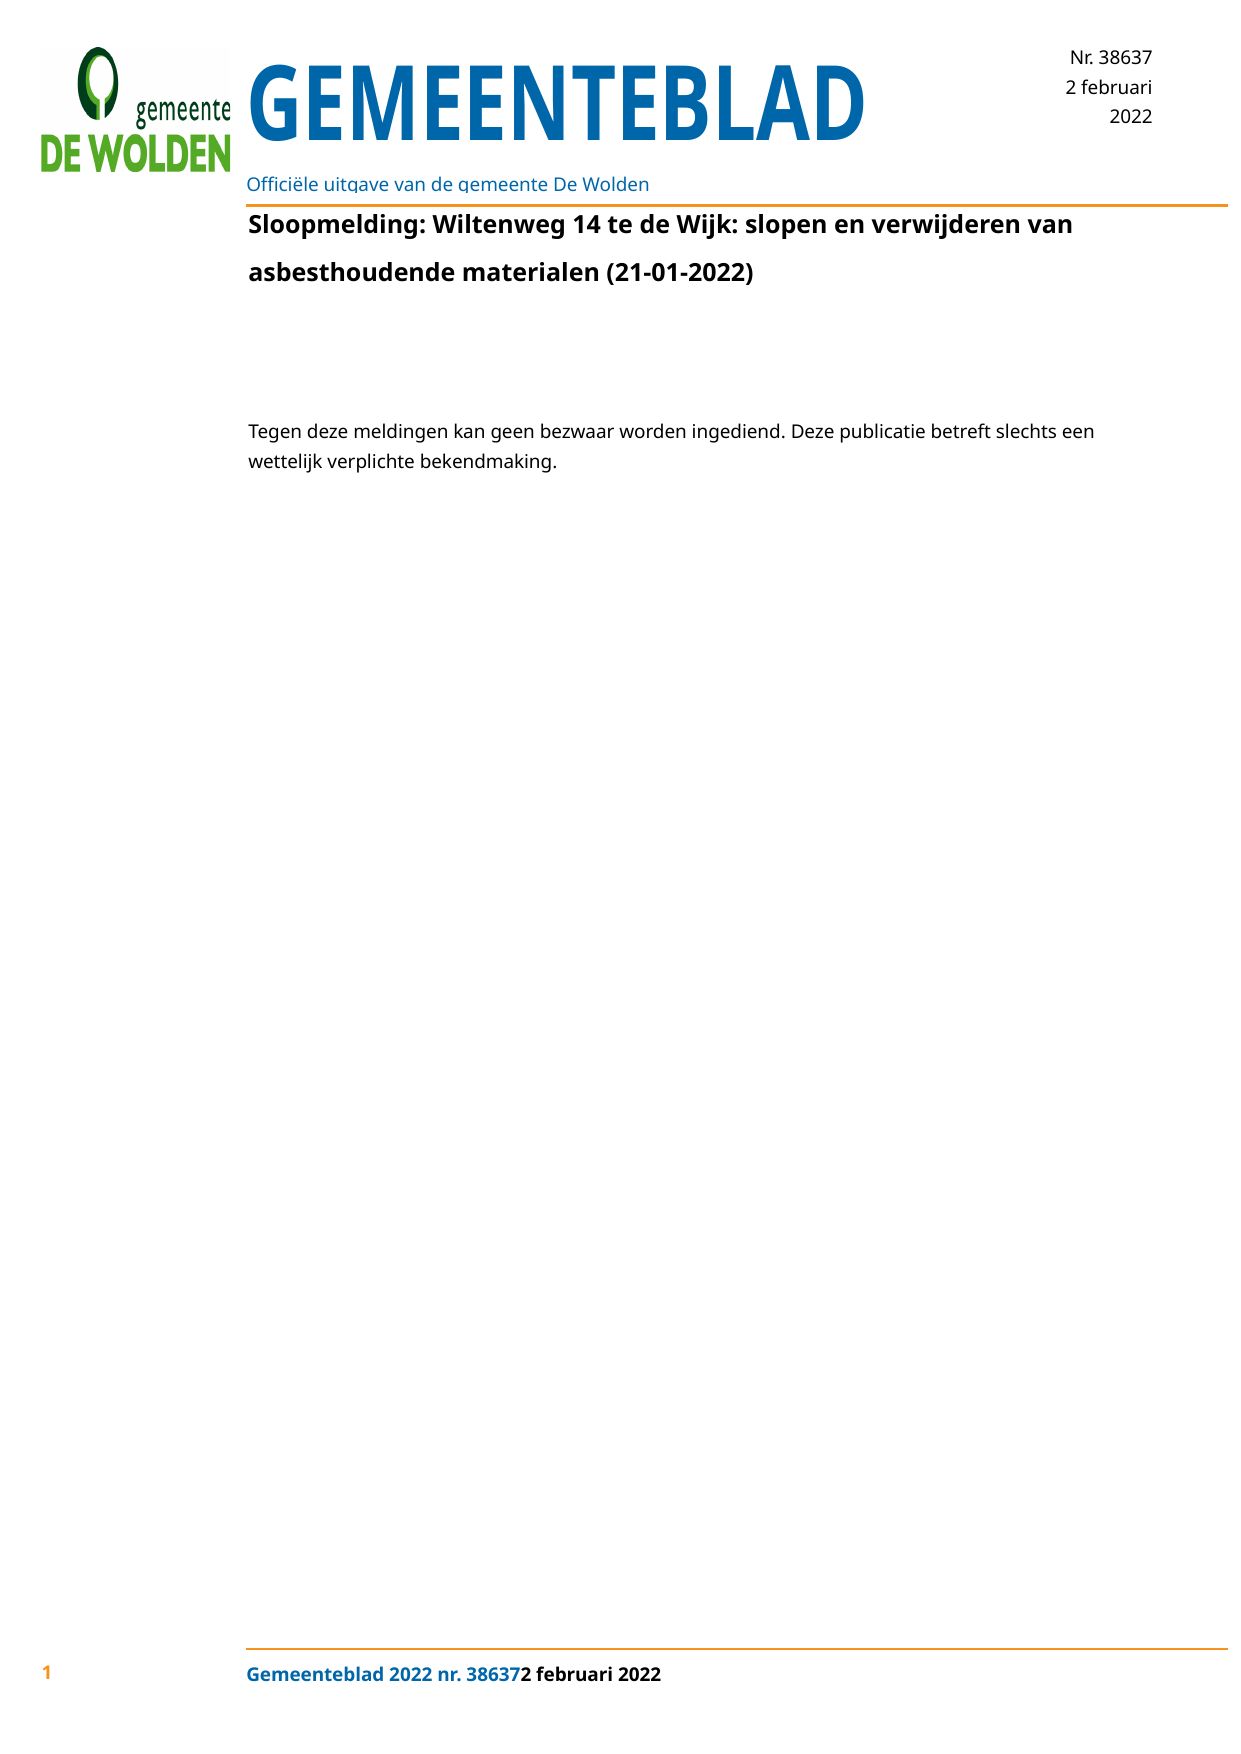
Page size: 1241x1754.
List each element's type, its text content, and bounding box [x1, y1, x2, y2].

text Sloopmelding: Wiltenweg 14 te de Wijk: slopen en verwijderen van asbesthoudende materialen (21-01-2022) [248, 207, 1152, 288]
picture [41, 47, 231, 172]
text Tegen deze meldingen kan geen bezwaar worden ingediend. Deze publicatie betreft slechts een wettelijk verplichte bekendmaking. [248, 419, 1152, 474]
